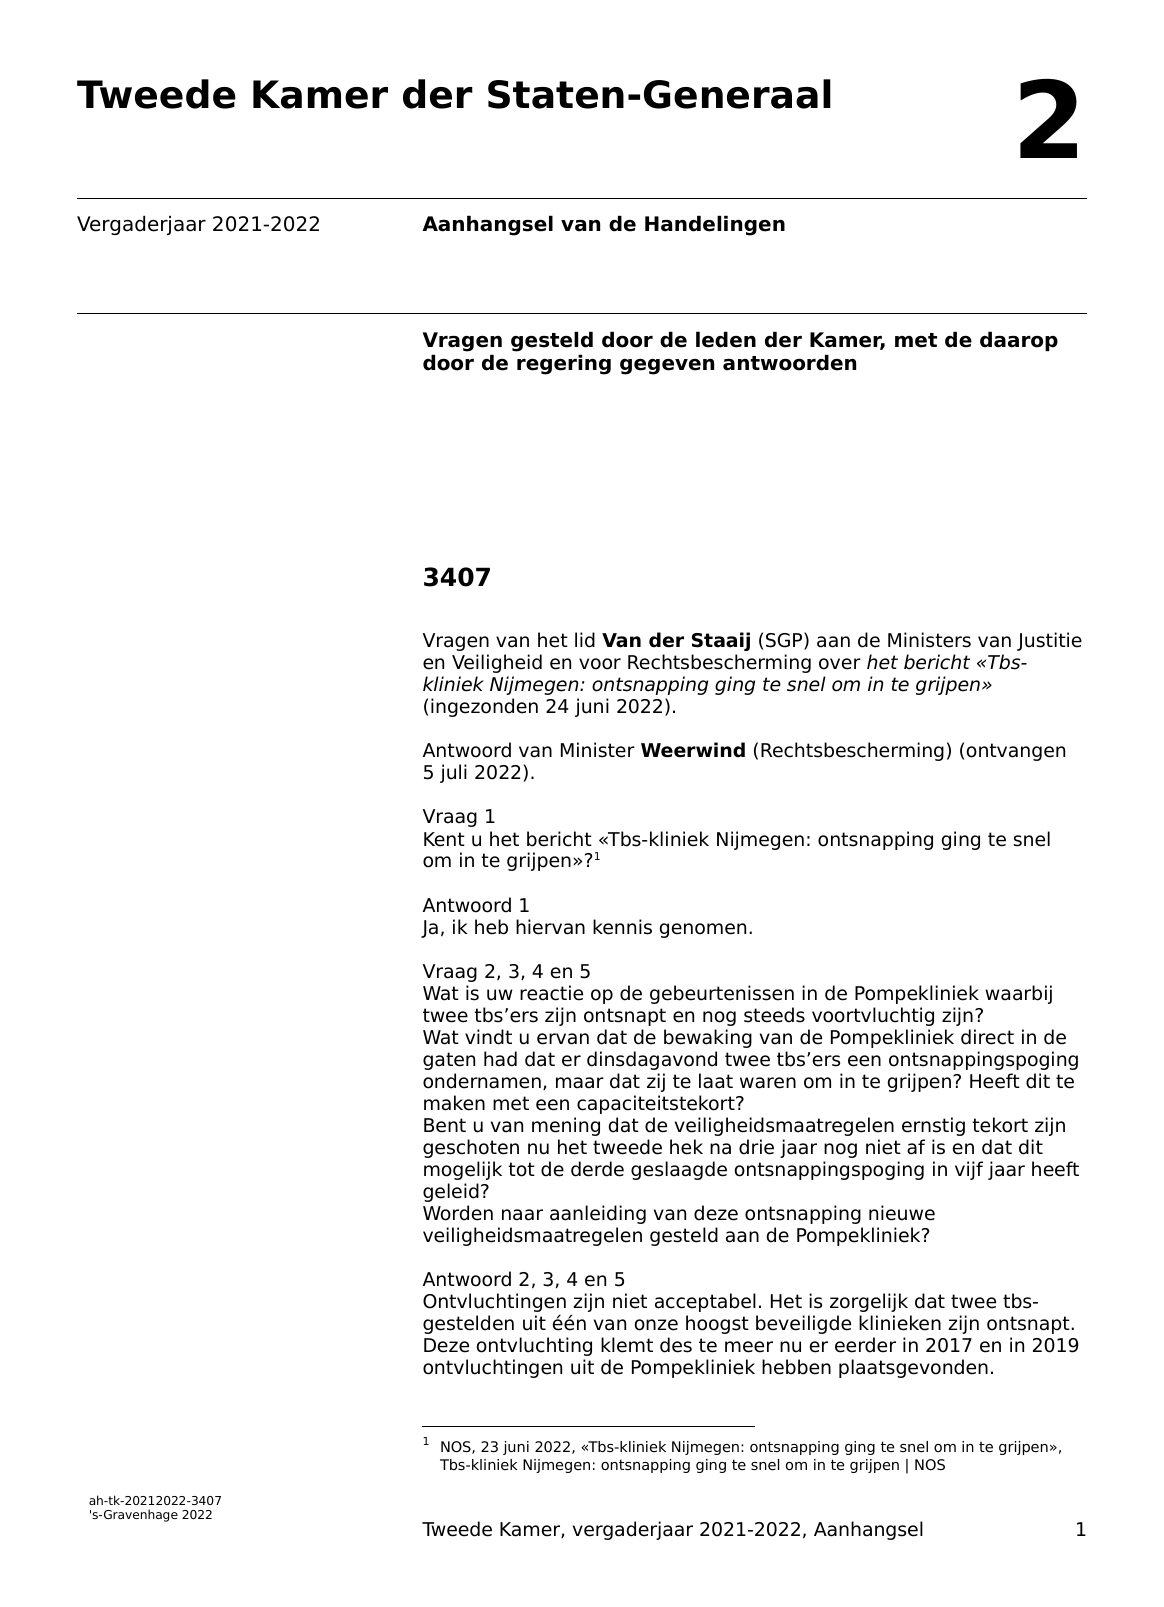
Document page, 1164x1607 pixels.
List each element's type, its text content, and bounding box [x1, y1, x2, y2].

text Kent u het bericht «Tbs-kliniek Nijmegen: ontsnapping ging te snel om in te grijpen»? [422, 828, 1087, 872]
table_cell Vergaderjaar 2021-2022 [77, 199, 422, 313]
text Vragen van het lid Van der Staaij (SGP) aan de Ministers van Justitie en Veiligheid en voor Rechtsbescherming over het bericht «Tbs-kliniek Nijmegen: ontsnapping ging te snel om in te grijpen» (ingezonden 24 juni 2022). [422, 630, 1087, 718]
text ah-tk-20212022-3407 [88, 1494, 323, 1508]
text Antwoord 2, 3, 4 en 5 [422, 1269, 1087, 1291]
text Wat is uw reactie op de gebeurtenissen in de Pompekliniek waarbij twee tbs’ers zijn ontsnapt en nog steeds voortvluchtig zijn? [422, 983, 1087, 1027]
text Wat vindt u ervan dat de bewaking van de Pompekliniek direct in de gaten had dat er dinsdagavond twee tbs’ers een ontsnappingspoging ondernamen, maar dat zij te laat waren om in te grijpen? Heeft dit te maken met een capaciteitstekort? [422, 1027, 1087, 1114]
text Ja, ik heb hiervan kennis genomen. [422, 917, 1087, 938]
table_cell [77, 314, 422, 375]
text NOS, 23 juni 2022, «Tbs-kliniek Nijmegen: ontsnapping ging te snel om in te grijpen», Tbs-kliniek Nijmegen: ontsnapping ging te snel om in te grijpen | NOS [422, 1435, 1087, 1474]
table_header 2 [886, 59, 1087, 198]
text Worden naar aanleiding van deze ontsnapping nieuwe veiligheidsmaatregelen gesteld aan de Pompekliniek? [422, 1202, 1087, 1246]
text Vraag 2, 3, 4 en 5 [422, 961, 1087, 983]
table_header Tweede Kamer der Staten-Generaal [77, 59, 886, 198]
text 's-Gravenhage 2022 [88, 1508, 323, 1522]
text Antwoord 1 [422, 894, 1087, 917]
text 3407 [422, 563, 1087, 592]
text Ontvluchtingen zijn niet acceptabel. Het is zorgelijk dat twee tbs-gestelden uit één van onze hoogst beveiligde klinieken zijn ontsnapt. Deze ontvluchting klemt des te meer nu er eerder in 2017 en in 2019 ontvluchtingen uit de Pompekliniek hebben plaatsgevonden. [422, 1291, 1087, 1378]
text Antwoord van Minister Weerwind (Rechtsbescherming) (ontvangen 5 juli 2022). [422, 740, 1087, 784]
table_cell Aanhangsel van de Handelingen [422, 199, 1087, 313]
text Bent u van mening dat de veiligheidsmaatregelen ernstig tekort zijn geschoten nu het tweede hek na drie jaar nog niet af is en dat dit mogelijk tot de derde geslaagde ontsnappingspoging in vijf jaar heeft geleid? [422, 1114, 1087, 1202]
table_cell Vragen gesteld door de leden der Kamer, met de daarop door de regering gegeven antwoorden [422, 314, 1087, 375]
text Vraag 1 [422, 806, 1087, 828]
